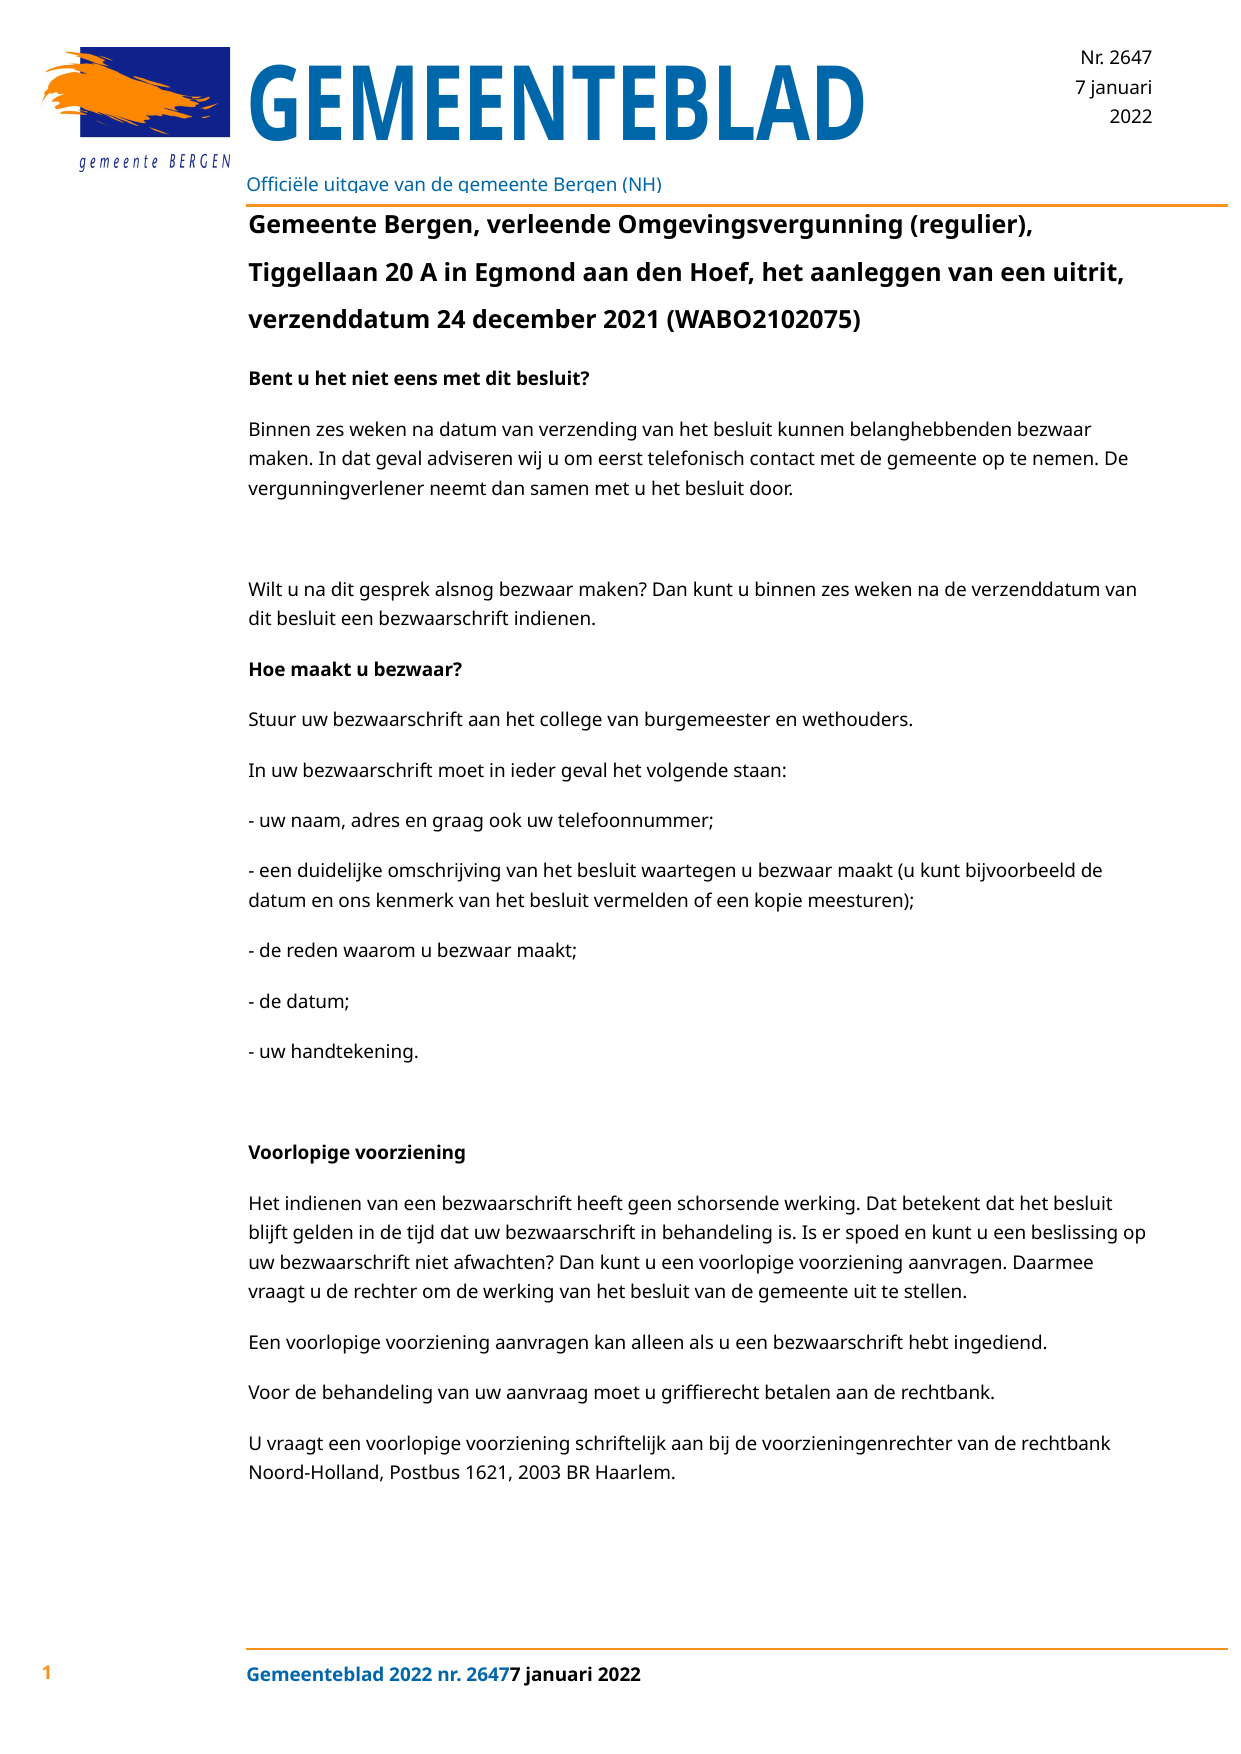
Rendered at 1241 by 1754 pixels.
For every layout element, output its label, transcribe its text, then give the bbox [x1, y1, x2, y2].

text Hoe maakt u bezwaar? [248, 656, 1152, 682]
text - een duidelijke omschrijving van het besluit waartegen u bezwaar maakt (u kunt bijvoorbeeld de datum en ons kenmerk van het besluit vermelden of een kopie meesturen); [248, 858, 1152, 913]
picture [41, 47, 231, 172]
text Binnen zes weken na datum van verzending van het besluit kunnen belanghebbenden bezwaar maken. In dat geval adviseren wij u om eerst telefonisch contact met de gemeente op te nemen. De vergunningverlener neemt dan samen met u het besluit door. [248, 416, 1152, 501]
text Een voorlopige voorziening aanvragen kan alleen als u een bezwaarschrift hebt ingediend. [248, 1329, 1152, 1354]
text - de reden waarom u bezwaar maakt; [248, 938, 1152, 963]
text Voor de behandeling van uw aanvraag moet u griffierecht betalen aan de rechtbank. [248, 1379, 1152, 1405]
text Het indienen van een bezwaarschrift heeft geen schorsende werking. Dat betekent dat het besluit blijft gelden in de tijd dat uw bezwaarschrift in behandeling is. Is er spoed en kunt u een beslissing op uw bezwaarschrift niet afwachten? Dan kunt u een voorlopige voorziening aanvragen. Daarmee vraagt u de rechter om de werking van het besluit van de gemeente uit te stellen. [248, 1190, 1152, 1304]
text - de datum; [248, 988, 1152, 1014]
text U vraagt een voorlopige voorziening schriftelijk aan bij de voorzieningenrechter van de rechtbank Noord-Holland, Postbus 1621, 2003 BR Haarlem. [248, 1430, 1152, 1485]
text Bent u het niet eens met dit besluit? [248, 366, 1152, 391]
text In uw bezwaarschrift moet in ieder geval het volgende staan: [248, 757, 1152, 782]
text Gemeente Bergen, verleende Omgevingsvergunning (regulier), Tiggellaan 20 A in Egmond aan den Hoef, het aanleggen van een uitrit, verzenddatum 24 december 2021 (WABO2102075) [248, 207, 1152, 336]
text - uw naam, adres en graag ook uw telefoonnummer; [248, 807, 1152, 833]
text Stuur uw bezwaarschrift aan het college van burgemeester en wethouders. [248, 706, 1152, 732]
text Wilt u na dit gesprek alsnog bezwaar maken? Dan kunt u binnen zes weken na de verzenddatum van dit besluit een bezwaarschrift indienen. [248, 576, 1152, 631]
text - uw handtekening. [248, 1038, 1152, 1064]
text Voorlopige voorziening [248, 1139, 1152, 1165]
